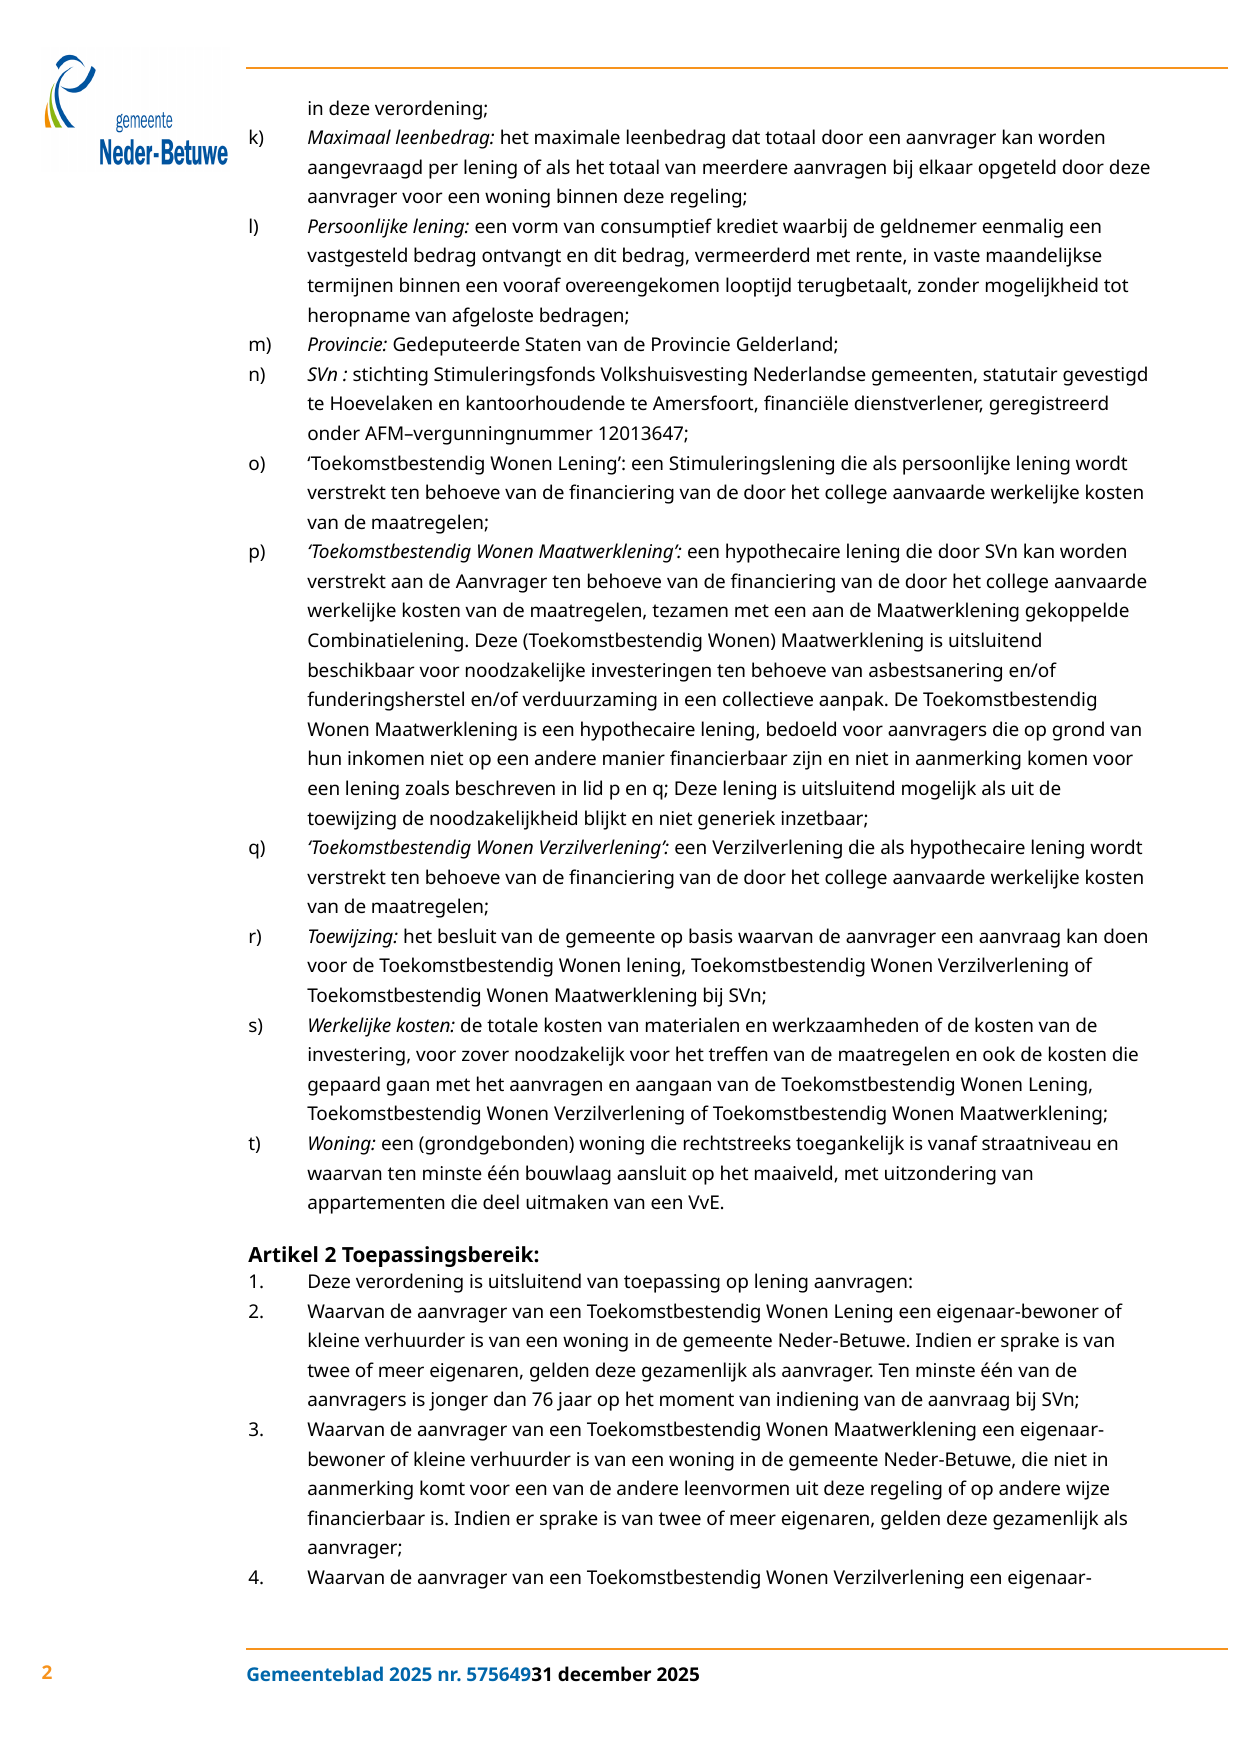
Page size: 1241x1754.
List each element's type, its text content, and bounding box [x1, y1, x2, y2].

list Persoonlijke lening: een vorm van consumptief krediet waarbij de geldnemer eenmalig een vastgesteld bedrag ontvangt en dit bedrag, vermeerderd met rente, in vaste maandelijkse termijnen binnen een vooraf overeengekomen looptijd terugbetaalt, zonder mogelijkheid tot heropname van afgeloste bedragen; [248, 213, 1152, 328]
picture [41, 47, 231, 172]
list Provincie: Gedeputeerde Staten van de Provincie Gelderland; [248, 331, 1152, 357]
list in deze verordening; [248, 95, 1152, 121]
list ‘Toekomstbestendig Wonen Verzilverlening’: een Verzilverlening die als hypothecaire lening wordt verstrekt ten behoeve van de financiering van de door het college aanvaarde werkelijke kosten van de maatregelen; [248, 834, 1152, 919]
list Waarvan de aanvrager van een Toekomstbestendig Wonen Lening een eigenaar-bewoner of kleine verhuurder is van een woning in de gemeente Neder-Betuwe. Indien er sprake is van twee of meer eigenaren, gelden deze gezamenlijk als aanvrager. Ten minste één van de aanvragers is jonger dan 76 jaar op het moment van indiening van de aanvraag bij SVn; [248, 1298, 1152, 1412]
list Waarvan de aanvrager van een Toekomstbestendig Wonen Maatwerklening een eigenaar-bewoner of kleine verhuurder is van een woning in de gemeente Neder-Betuwe, die niet in aanmerking komt voor een van de andere leenvormen uit deze regeling of op andere wijze financierbaar is. Indien er sprake is van twee of meer eigenaren, gelden deze gezamenlijk als aanvrager; [248, 1416, 1152, 1560]
list Woning: een (grondgebonden) woning die rechtstreeks toegankelijk is vanaf straatniveau en waarvan ten minste één bouwlaag aansluit op het maaiveld, met uitzondering van appartementen die deel uitmaken van een VvE. [248, 1130, 1152, 1215]
list ‘Toekomstbestendig Wonen Lening’: een Stimuleringslening die als persoonlijke lening wordt verstrekt ten behoeve van de financiering van de door het college aanvaarde werkelijke kosten van de maatregelen; [248, 450, 1152, 535]
list ‘Toekomstbestendig Wonen Maatwerklening’: een hypothecaire lening die door SVn kan worden verstrekt aan de Aanvrager ten behoeve van de financiering van de door het college aanvaarde werkelijke kosten van de maatregelen, tezamen met een aan de Maatwerklening gekoppelde Combinatielening. Deze (Toekomstbestendig Wonen) Maatwerklening is uitsluitend beschikbaar voor noodzakelijke investeringen ten behoeve van asbestsanering en/of funderingsherstel en/of verduurzaming in een collectieve aanpak. De Toekomstbestendig Wonen Maatwerklening is een hypothecaire lening, bedoeld voor aanvragers die op grond van hun inkomen niet op een andere manier financierbaar zijn en niet in aanmerking komen voor een lening zoals beschreven in lid p en q; Deze lening is uitsluitend mogelijk als uit de toewijzing de noodzakelijkheid blijkt en niet generiek inzetbaar; [248, 538, 1152, 831]
list SVn : stichting Stimuleringsfonds Volkshuisvesting Nederlandse gemeenten, statutair gevestigd te Hoevelaken en kantoorhoudende te Amersfoort, financiële dienstverlener, geregistreerd onder AFM–vergunningnummer 12013647; [248, 361, 1152, 446]
list Deze verordening is uitsluitend van toepassing op lening aanvragen: [248, 1268, 1152, 1294]
text Artikel 2 Toepassingsbereik: [248, 1240, 1152, 1268]
list Werkelijke kosten: de totale kosten van materialen en werkzaamheden of de kosten van de investering, voor zover noodzakelijk voor het treffen van de maatregelen en ook de kosten die gepaard gaan met het aanvragen en aangaan van de Toekomstbestendig Wonen Lening, Toekomstbestendig Wonen Verzilverlening of Toekomstbestendig Wonen Maatwerklening; [248, 1012, 1152, 1126]
list Maximaal leenbedrag: het maximale leenbedrag dat totaal door een aanvrager kan worden aangevraagd per lening of als het totaal van meerdere aanvragen bij elkaar opgeteld door deze aanvrager voor een woning binnen deze regeling; [248, 124, 1152, 209]
list Waarvan de aanvrager van een Toekomstbestendig Wonen Verzilverlening een eigenaar- [248, 1564, 1152, 1590]
list Toewijzing: het besluit van de gemeente op basis waarvan de aanvrager een aanvraag kan doen voor de Toekomstbestendig Wonen lening, Toekomstbestendig Wonen Verzilverlening of Toekomstbestendig Wonen Maatwerklening bij SVn; [248, 923, 1152, 1008]
